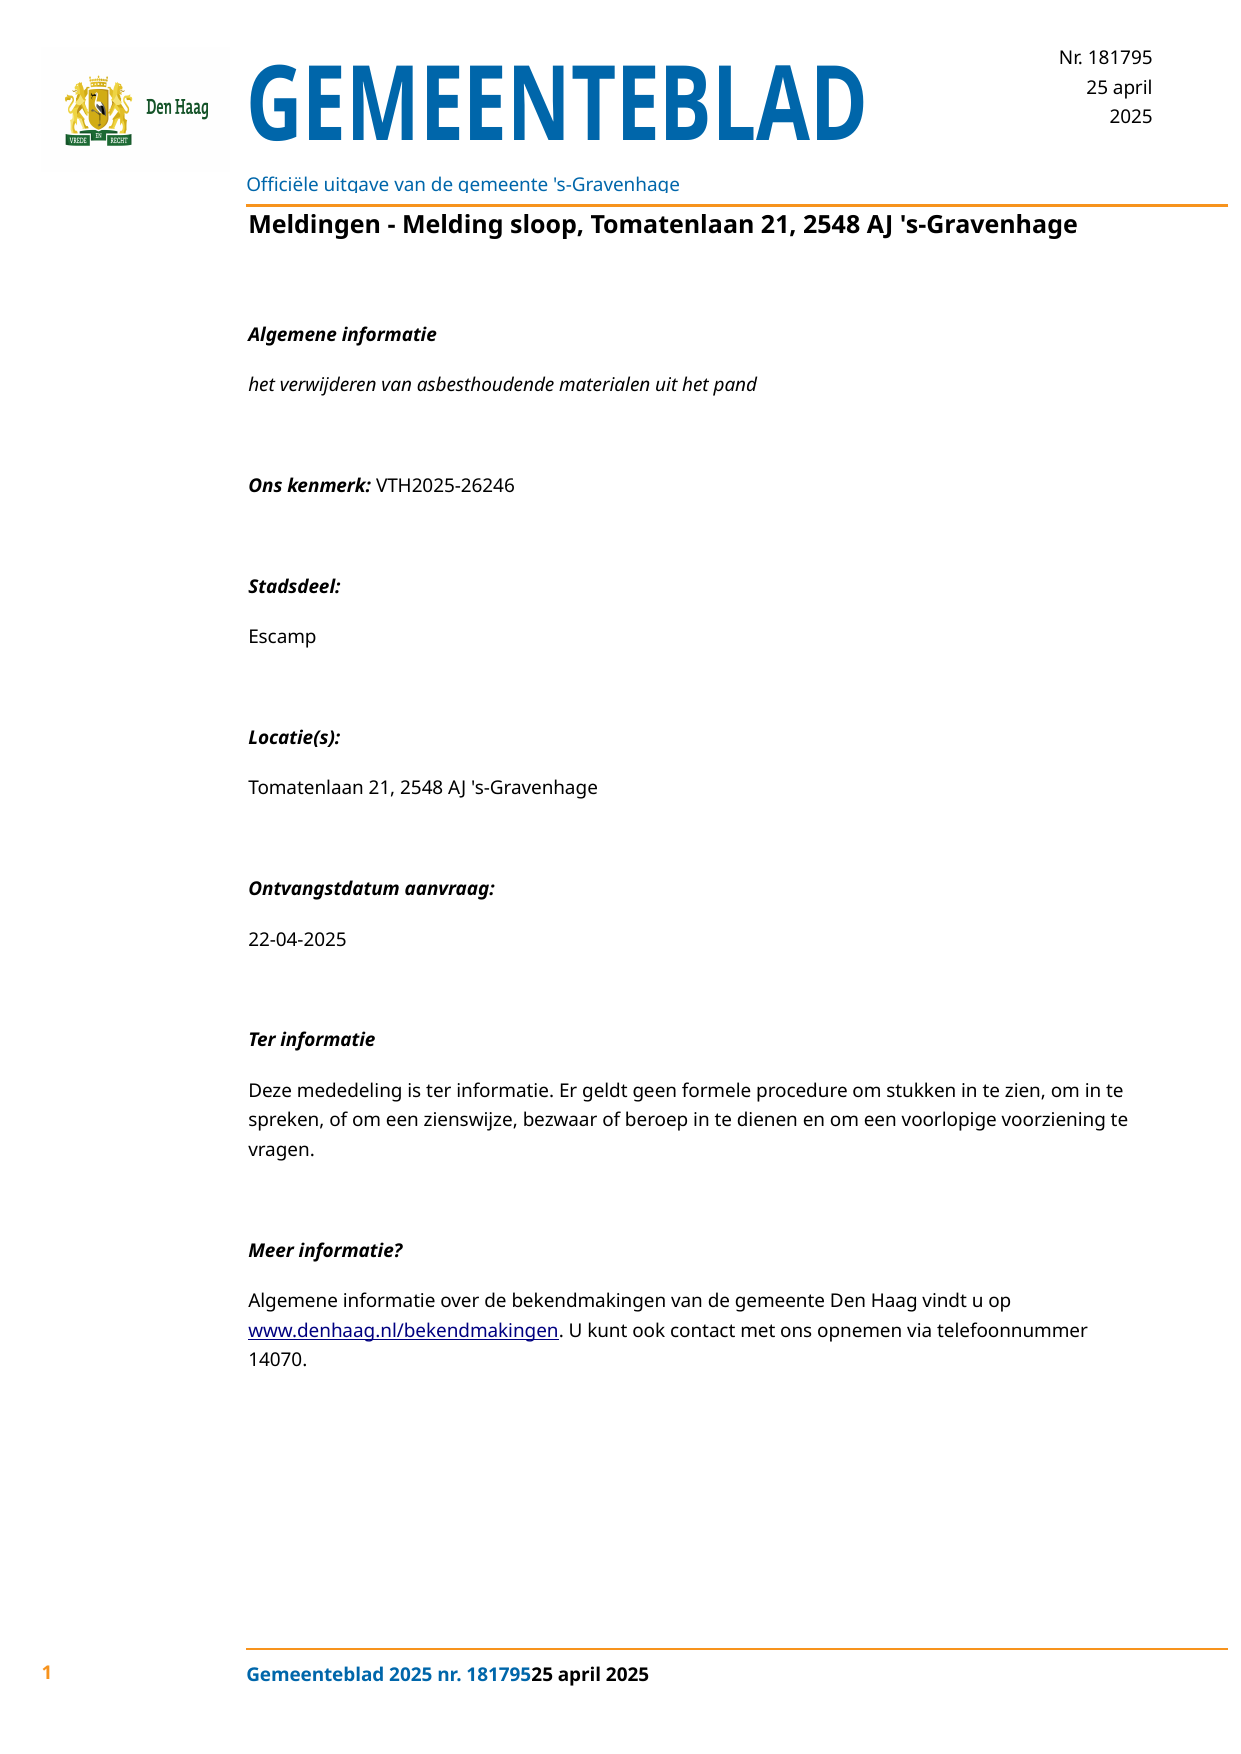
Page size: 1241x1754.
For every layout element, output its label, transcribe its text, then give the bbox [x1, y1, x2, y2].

text Meldingen - Melding sloop, Tomatenlaan 21, 2548 AJ 's-Gravenhage [248, 207, 1152, 241]
text Locatie(s): [248, 724, 1152, 750]
text Escamp [248, 623, 1152, 649]
text 22-04-2025 [248, 926, 1152, 951]
text Meer informatie? [248, 1237, 1152, 1263]
text het verwijderen van asbesthoudende materialen uit het pand [248, 371, 1152, 397]
picture [41, 47, 231, 172]
text Algemene informatie [248, 321, 1152, 346]
text Ons kenmerk: VTH2025-26246 [248, 472, 1152, 498]
text Deze mededeling is ter informatie. Er geldt geen formele procedure om stukken in te zien, om in te spreken, of om een zienswijze, bezwaar of beroep in te dienen en om een voorlopige voorziening te vragen. [248, 1077, 1152, 1162]
text Ontvangstdatum aanvraag: [248, 875, 1152, 901]
text Algemene informatie over de bekendmakingen van de gemeente Den Haag vindt u op www.denhaag.nl/bekendmakingen. U kunt ook contact met ons opnemen via telefoonnummer 14070. [248, 1287, 1152, 1372]
text Ter informatie [248, 1027, 1152, 1052]
text Stadsdeel: [248, 573, 1152, 598]
text Tomatenlaan 21, 2548 AJ 's-Gravenhage [248, 774, 1152, 800]
